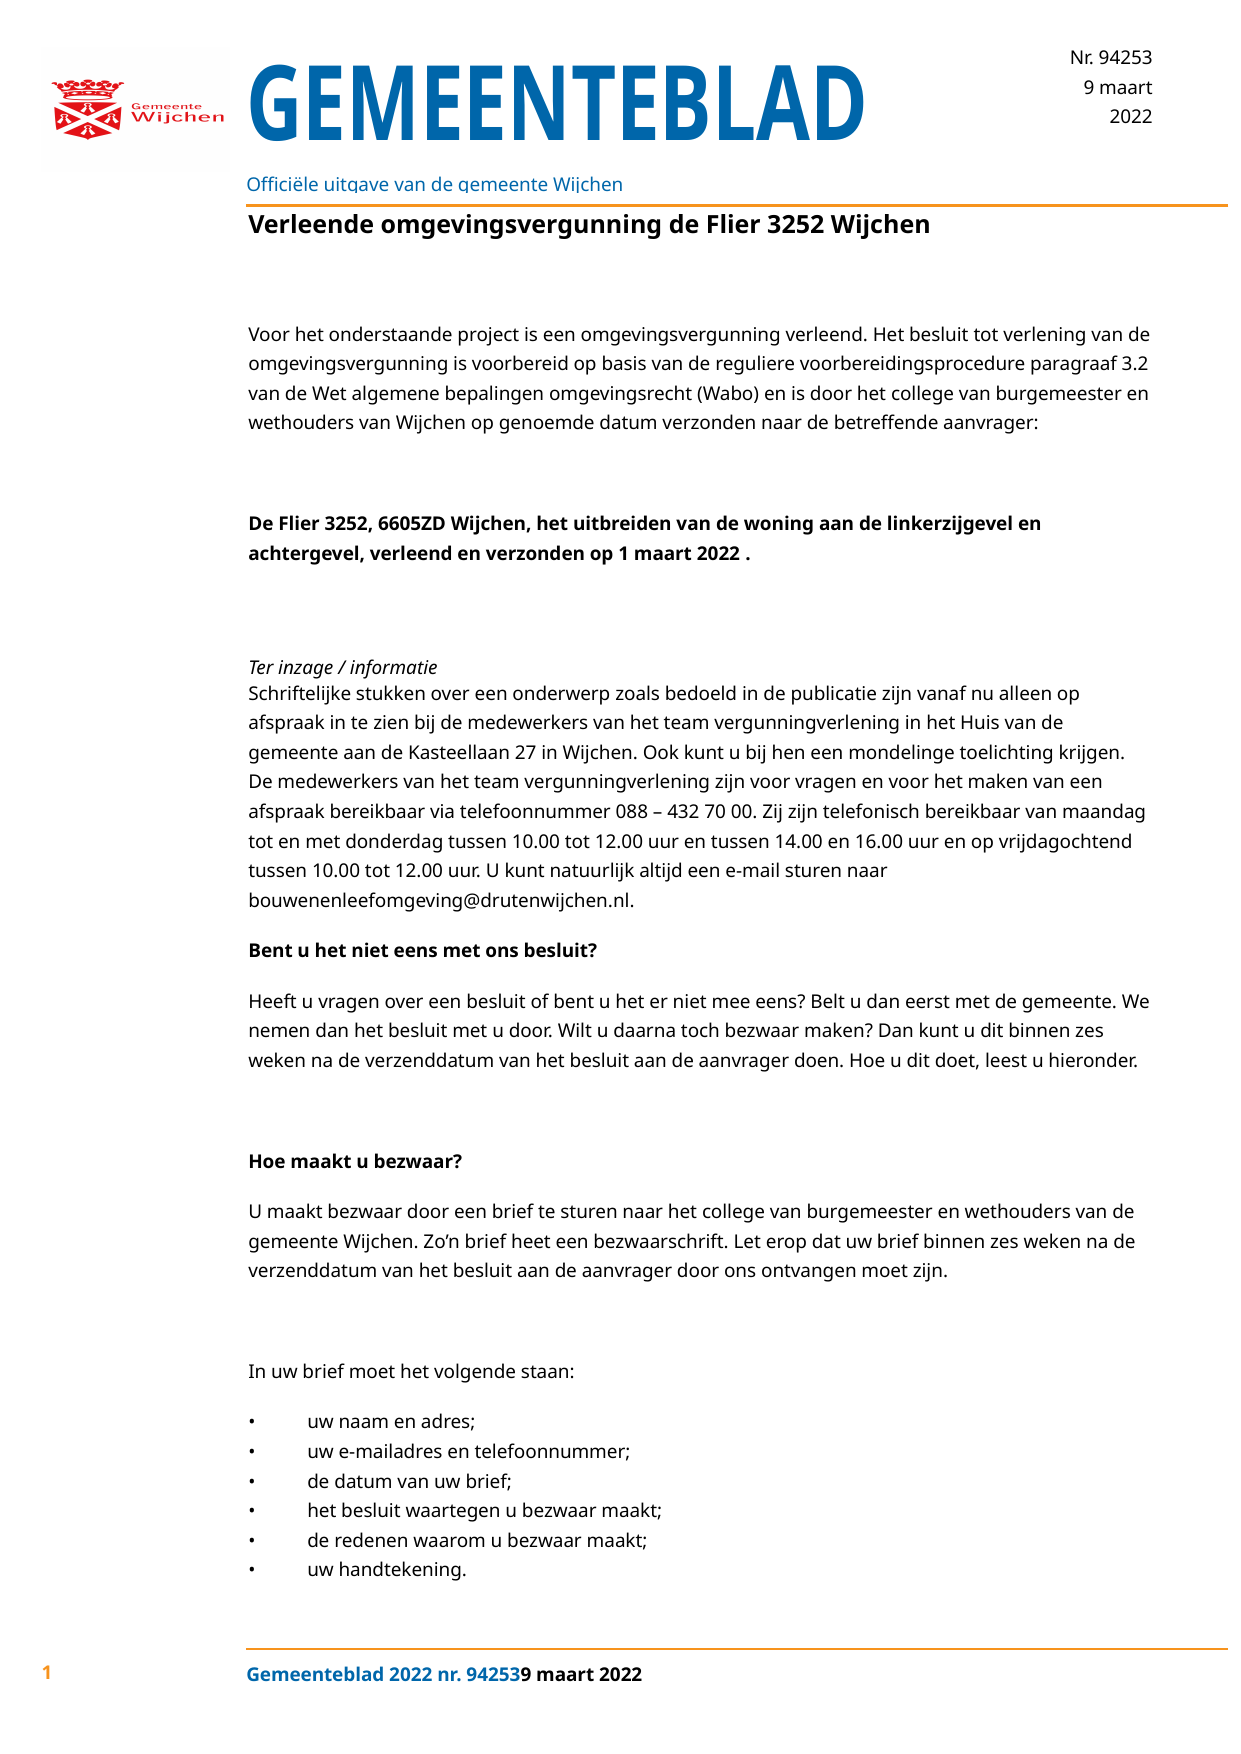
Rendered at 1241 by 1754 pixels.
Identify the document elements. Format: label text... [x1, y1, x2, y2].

text Heeft u vragen over een besluit of bent u het er niet mee eens? Belt u dan eerst met de gemeente. We nemen dan het besluit met u door. Wilt u daarna toch bezwaar maken? Dan kunt u dit binnen zes weken na de verzenddatum van het besluit aan de aanvrager doen. Hoe u dit doet, leest u hieronder. [248, 988, 1152, 1073]
list de redenen waarom u bezwaar maakt; [248, 1527, 1152, 1553]
text De Flier 3252, 6605ZD Wijchen, het uitbreiden van de woning aan de linkerzijgevel en achtergevel, verleend en verzonden op 1 maart 2022 . [248, 510, 1152, 566]
text In uw brief moet het volgende staan: [248, 1358, 1152, 1384]
picture [41, 47, 231, 172]
list het besluit waartegen u bezwaar maakt; [248, 1497, 1152, 1523]
list de datum van uw brief; [248, 1468, 1152, 1494]
list uw naam en adres; [248, 1409, 1152, 1434]
list uw e-mailadres en telefoonnummer; [248, 1438, 1152, 1464]
text Verleende omgevingsvergunning de Flier 3252 Wijchen [248, 207, 1152, 241]
text Schriftelijke stukken over een onderwerp zoals bedoeld in de publicatie zijn vanaf nu alleen op afspraak in te zien bij de medewerkers van het team vergunningverlening in het Huis van de gemeente aan de Kasteellaan 27 in Wijchen. Ook kunt u bij hen een mondelinge toelichting krijgen. De medewerkers van het team vergunningverlening zijn voor vragen en voor het maken van een afspraak bereikbaar via telefoonnummer 088 – 432 70 00. Zij zijn telefonisch bereikbaar van maandag tot en met donderdag tussen 10.00 tot 12.00 uur en tussen 14.00 en 16.00 uur en op vrijdagochtend tussen 10.00 tot 12.00 uur. U kunt natuurlijk altijd een e-mail sturen naar bouwenenleefomgeving@drutenwijchen.nl. [248, 680, 1152, 913]
text Ter inzage / informatie [248, 654, 1152, 680]
text U maakt bezwaar door een brief te sturen naar het college van burgemeester en wethouders van de gemeente Wijchen. Zo’n brief heet een bezwaarschrift. Let erop dat uw brief binnen zes weken na de verzenddatum van het besluit aan de aanvrager door ons ontvangen moet zijn. [248, 1198, 1152, 1283]
text Bent u het niet eens met ons besluit? [248, 937, 1152, 963]
text Hoe maakt u bezwaar? [248, 1148, 1152, 1174]
text Voor het onderstaande project is een omgevingsvergunning verleend. Het besluit tot verlening van de omgevingsvergunning is voorbereid op basis van de reguliere voorbereidingsprocedure paragraaf 3.2 van de Wet algemene bepalingen omgevingsrecht (Wabo) en is door het college van burgemeester en wethouders van Wijchen op genoemde datum verzonden naar de betreffende aanvrager: [248, 321, 1152, 435]
list uw handtekening. [248, 1557, 1152, 1582]
